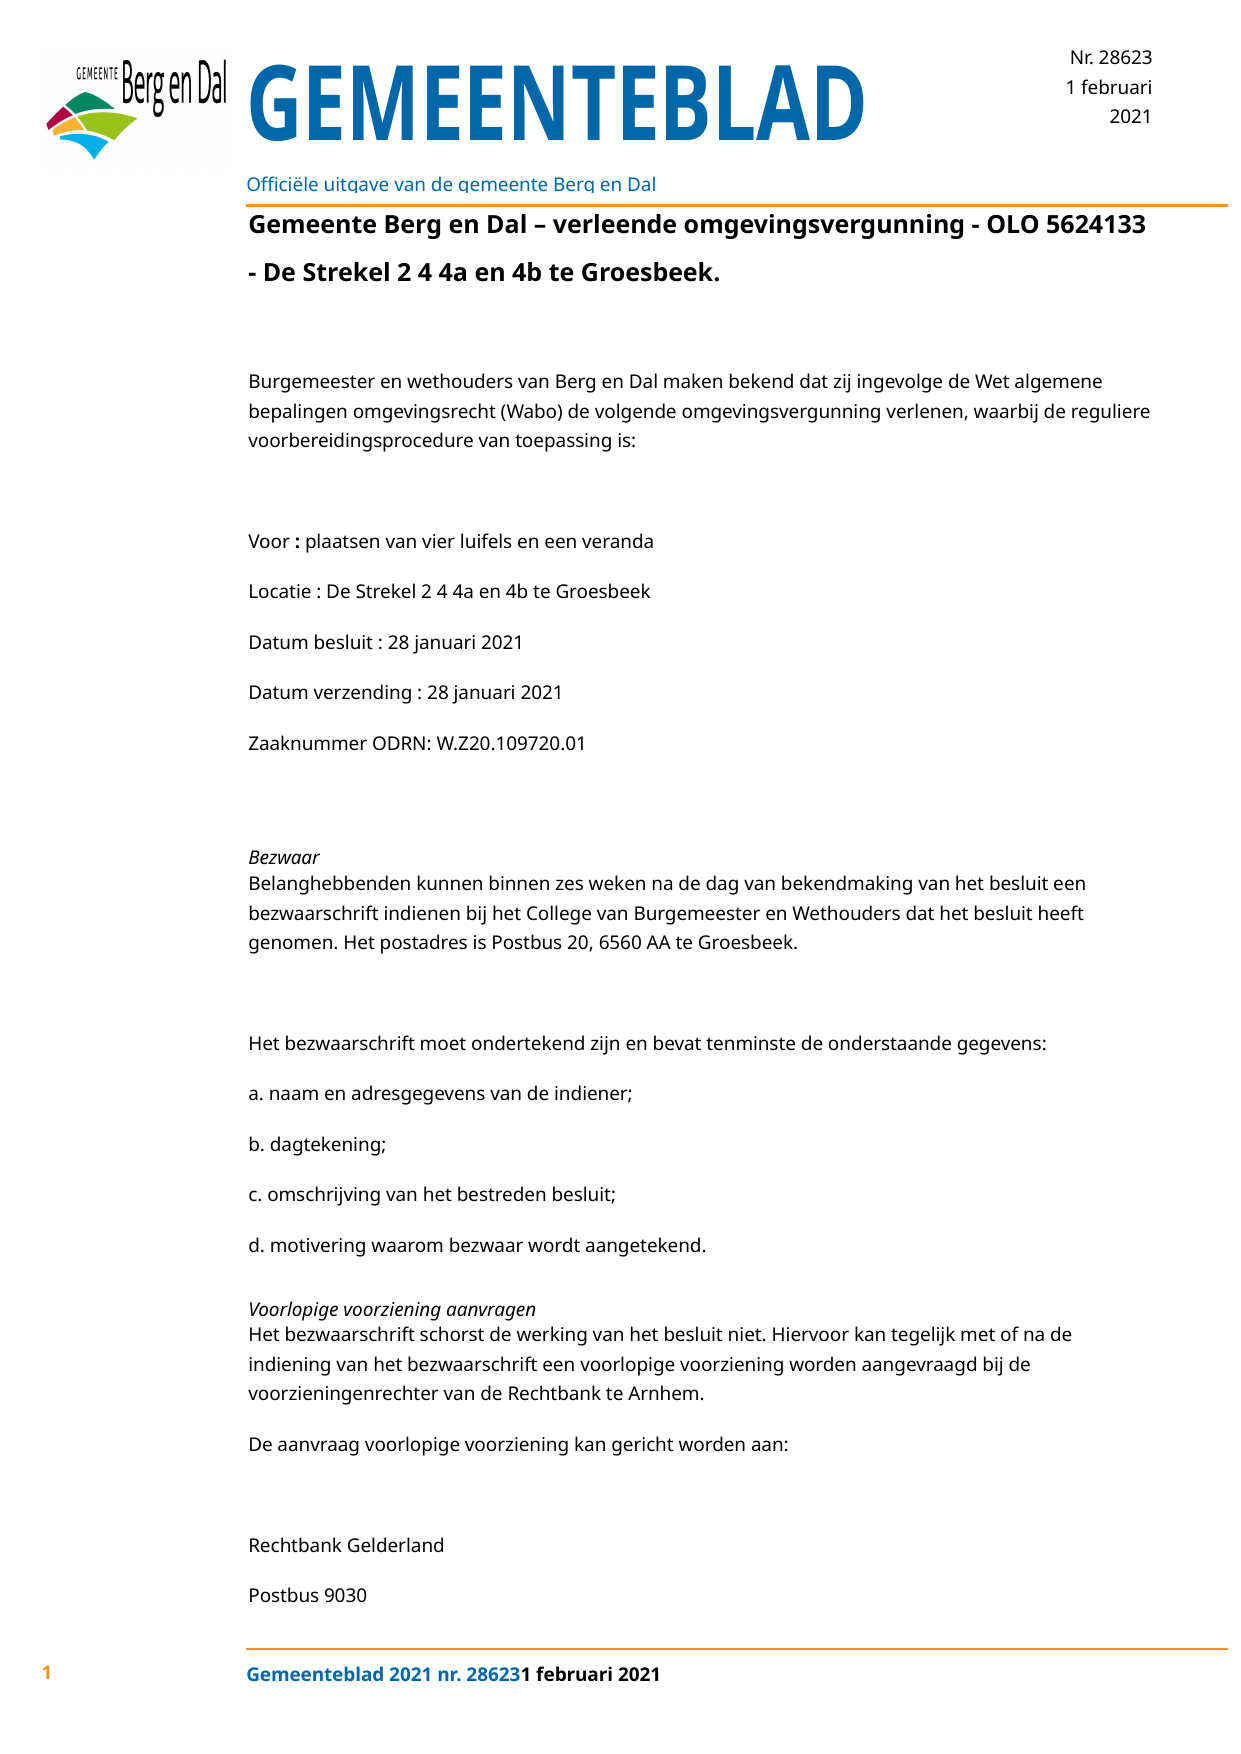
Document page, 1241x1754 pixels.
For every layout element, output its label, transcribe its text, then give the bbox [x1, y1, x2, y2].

text Voorlopige voorziening aanvragen [248, 1296, 1152, 1321]
text Voor : plaatsen van vier luifels en een veranda [248, 528, 1152, 554]
text Locatie : De Strekel 2 4 4a en 4b te Groesbeek [248, 579, 1152, 604]
text a. naam en adresgegevens van de indiener; [248, 1081, 1152, 1106]
text Postbus 9030 [248, 1582, 1152, 1608]
text Belanghebbenden kunnen binnen zes weken na de dag van bekendmaking van het besluit een bezwaarschrift indienen bij het College van Burgemeester en Wethouders dat het besluit heeft genomen. Het postadres is Postbus 20, 6560 AA te Groesbeek. [248, 870, 1152, 955]
picture [41, 47, 231, 172]
text Zaaknummer ODRN: W.Z20.109720.01 [248, 730, 1152, 756]
text Gemeente Berg en Dal – verleende omgevingsvergunning - OLO 5624133 - De Strekel 2 4 4a en 4b te Groesbeek. [248, 207, 1152, 288]
text De aanvraag voorlopige voorziening kan gericht worden aan: [248, 1431, 1152, 1457]
text c. omschrijving van het bestreden besluit; [248, 1181, 1152, 1207]
text Burgemeester en wethouders van Berg en Dal maken bekend dat zij ingevolge de Wet algemene bepalingen omgevingsrecht (Wabo) de volgende omgevingsvergunning verlenen, waarbij de reguliere voorbereidingsprocedure van toepassing is: [248, 368, 1152, 453]
text Bezwaar [248, 844, 1152, 870]
text d. motivering waarom bezwaar wordt aangetekend. [248, 1232, 1152, 1257]
text Datum besluit : 28 januari 2021 [248, 629, 1152, 655]
text Het bezwaarschrift schorst de werking van het besluit niet. Hiervoor kan tegelijk met of na de indiening van het bezwaarschrift een voorlopige voorziening worden aangevraagd bij de voorzieningenrechter van de Rechtbank te Arnhem. [248, 1321, 1152, 1406]
text Datum verzending : 28 januari 2021 [248, 679, 1152, 705]
text Rechtbank Gelderland [248, 1532, 1152, 1558]
text Het bezwaarschrift moet ondertekend zijn en bevat tenminste de onderstaande gegevens: [248, 1030, 1152, 1056]
text b. dagtekening; [248, 1131, 1152, 1157]
